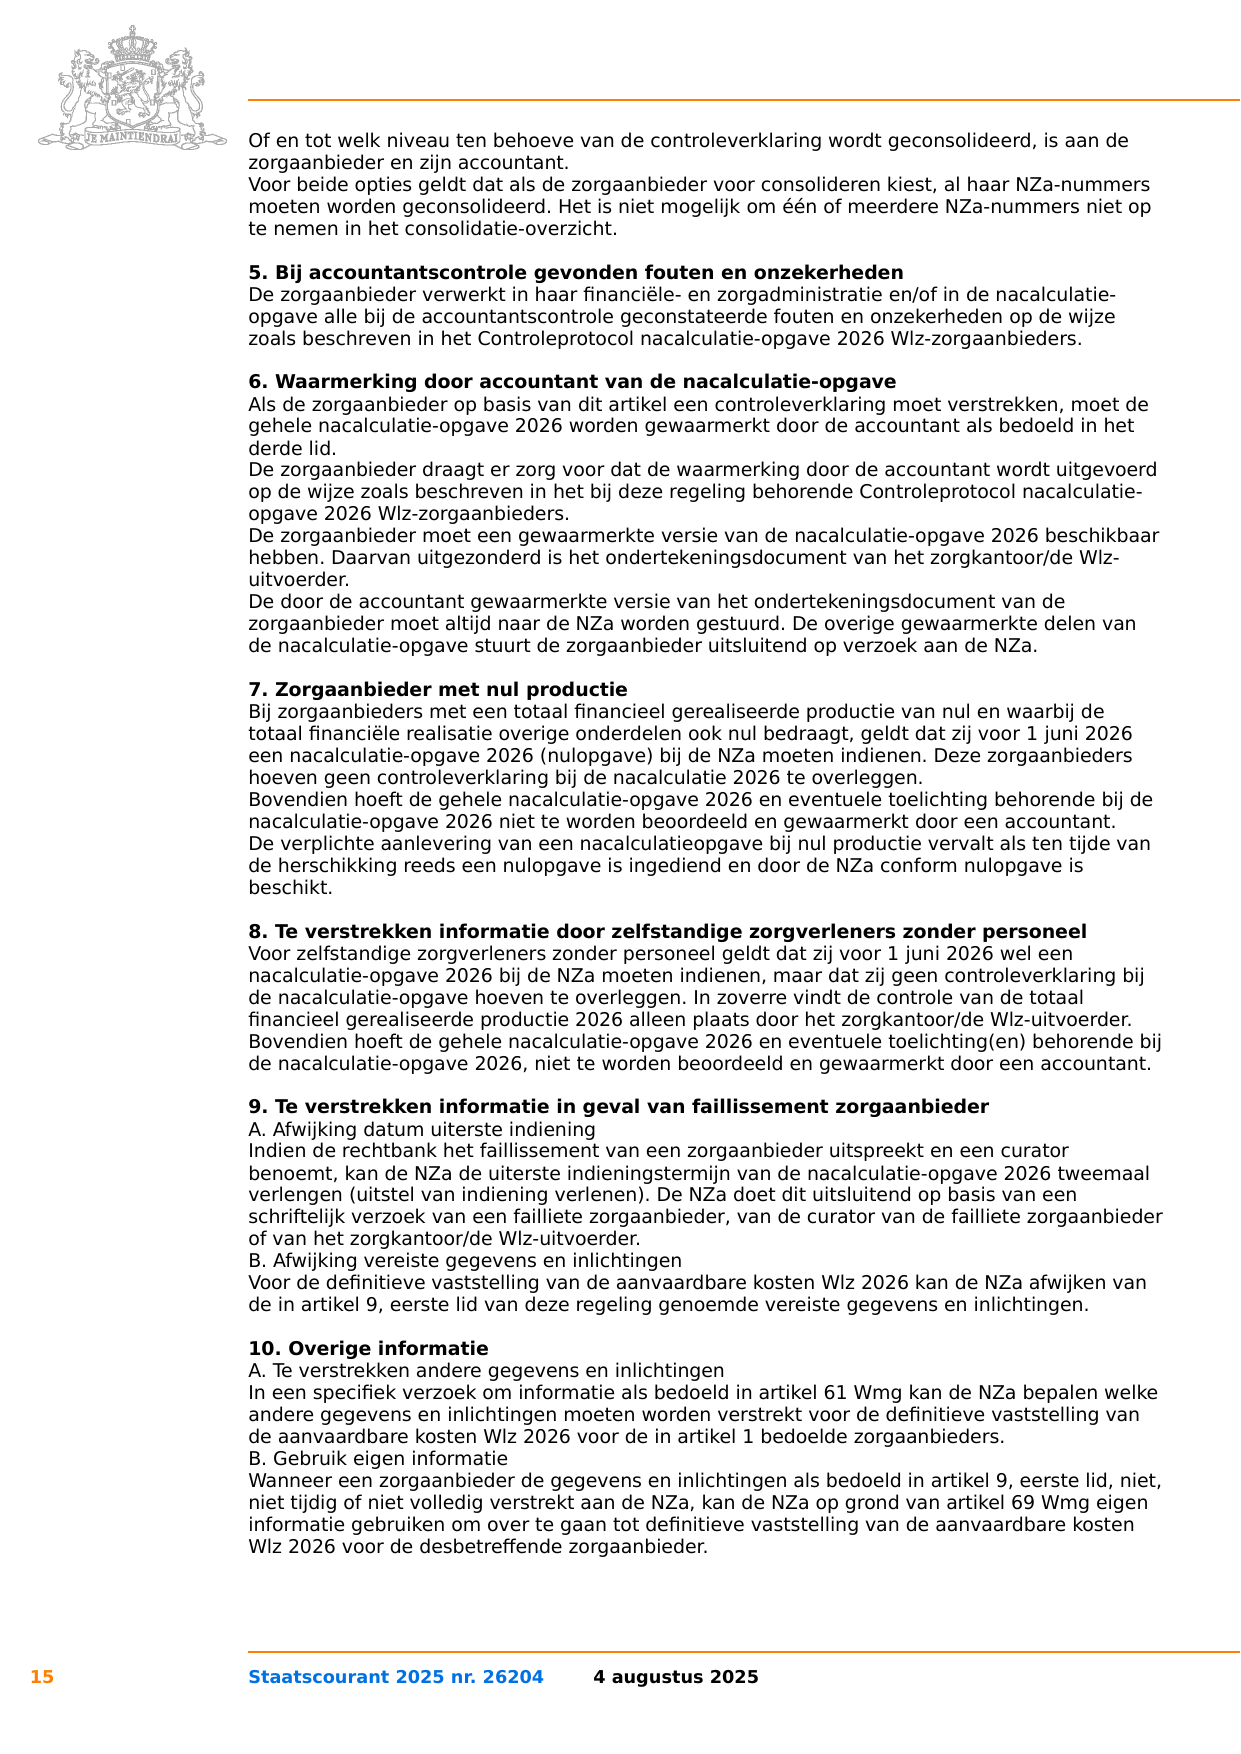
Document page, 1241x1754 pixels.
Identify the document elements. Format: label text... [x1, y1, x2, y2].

text Bovendien hoeft de gehele nacalculatie-opgave 2026 en eventuele toelichting(en) behorende bij de nacalculatie-opgave 2026, niet te worden beoordeeld en gewaarmerkt door een accountant. [248, 1031, 1163, 1074]
subtitle 7. Zorgaanbieder met nul productie [248, 679, 1163, 701]
subtitle 8. Te verstrekken informatie door zelfstandige zorgverleners zonder personeel [248, 921, 1163, 943]
text De zorgaanbieder draagt er zorg voor dat de waarmerking door de accountant wordt uitgevoerd op de wijze zoals beschreven in het bij deze regeling behorende Controleprotocol nacalculatie-opgave 2026 Wlz-zorgaanbieders. [248, 459, 1163, 525]
subtitle 10. Overige informatie [248, 1338, 1163, 1360]
subtitle 9. Te verstrekken informatie in geval van faillissement zorgaanbieder [248, 1096, 1163, 1118]
text Wanneer een zorgaanbieder de gegevens en inlichtingen als bedoeld in artikel 9, eerste lid, niet, niet tijdig of niet volledig verstrekt aan de NZa, kan de NZa op grond van artikel 69 Wmg eigen informatie gebruiken om over te gaan tot definitieve vaststelling van de aanvaardbare kosten Wlz 2026 voor de desbetreffende zorgaanbieder. [248, 1470, 1163, 1558]
text In een specifiek verzoek om informatie als bedoeld in artikel 61 Wmg kan de NZa bepalen welke andere gegevens en inlichtingen moeten worden verstrekt voor de definitieve vaststelling van de aanvaardbare kosten Wlz 2026 voor de in artikel 1 bedoelde zorgaanbieders. [248, 1382, 1163, 1448]
text Of en tot welk niveau ten behoeve van de controleverklaring wordt geconsolideerd, is aan de zorgaanbieder en zijn accountant. [248, 130, 1163, 174]
text Voor beide opties geldt dat als de zorgaanbieder voor consolideren kiest, al haar NZa-nummers moeten worden geconsolideerd. Het is niet mogelijk om één of meerdere NZa-nummers niet op te nemen in het consolidatie-overzicht. [248, 174, 1163, 240]
text A. Afwijking datum uiterste indiening [248, 1118, 1163, 1140]
text Indien de rechtbank het faillissement van een zorgaanbieder uitspreekt en een curator benoemt, kan de NZa de uiterste indieningstermijn van de nacalculatie-opgave 2026 tweemaal verlengen (uitstel van indiening verlenen). De NZa doet dit uitsluitend op basis van een schriftelijk verzoek van een failliete zorgaanbieder, van de curator van de failliete zorgaanbieder of van het zorgkantoor/de Wlz-uitvoerder. [248, 1140, 1163, 1250]
text Als de zorgaanbieder op basis van dit artikel een controleverklaring moet verstrekken, moet de gehele nacalculatie-opgave 2026 worden gewaarmerkt door de accountant als bedoeld in het derde lid. [248, 393, 1163, 459]
text Voor de definitieve vaststelling van de aanvaardbare kosten Wlz 2026 kan de NZa afwijken van de in artikel 9, eerste lid van deze regeling genoemde vereiste gegevens en inlichtingen. [248, 1272, 1163, 1316]
subtitle 6. Waarmerking door accountant van de nacalculatie-opgave [248, 371, 1163, 393]
text Bovendien hoeft de gehele nacalculatie-opgave 2026 en eventuele toelichting behorende bij de nacalculatie-opgave 2026 niet te worden beoordeeld en gewaarmerkt door een accountant. [248, 789, 1163, 833]
subtitle 5. Bij accountantscontrole gevonden fouten en onzekerheden [248, 262, 1163, 284]
text De zorgaanbieder verwerkt in haar financiële- en zorgadministratie en/of in de nacalculatie-opgave alle bij de accountantscontrole geconstateerde fouten en onzekerheden op de wijze zoals beschreven in het Controleprotocol nacalculatie-opgave 2026 Wlz-zorgaanbieders. [248, 284, 1163, 349]
text B. Afwijking vereiste gegevens en inlichtingen [248, 1250, 1163, 1272]
text De verplichte aanlevering van een nacalculatieopgave bij nul productie vervalt als ten tijde van de herschikking reeds een nulopgave is ingediend en door de NZa conform nulopgave is beschikt. [248, 833, 1163, 899]
text A. Te verstrekken andere gegevens en inlichtingen [248, 1360, 1163, 1382]
picture [38, 25, 227, 150]
text B. Gebruik eigen informatie [248, 1448, 1163, 1470]
text De zorgaanbieder moet een gewaarmerkte versie van de nacalculatie-opgave 2026 beschikbaar hebben. Daarvan uitgezonderd is het ondertekeningsdocument van het zorgkantoor/de Wlz-uitvoerder. [248, 525, 1163, 591]
text Voor zelfstandige zorgverleners zonder personeel geldt dat zij voor 1 juni 2026 wel een nacalculatie-opgave 2026 bij de NZa moeten indienen, maar dat zij geen controleverklaring bij de nacalculatie-opgave hoeven te overleggen. In zoverre vindt de controle van de totaal financieel gerealiseerde productie 2026 alleen plaats door het zorgkantoor/de Wlz-uitvoerder. [248, 943, 1163, 1031]
text Bij zorgaanbieders met een totaal financieel gerealiseerde productie van nul en waarbij de totaal financiële realisatie overige onderdelen ook nul bedraagt, geldt dat zij voor 1 juni 2026 een nacalculatie-opgave 2026 (nulopgave) bij de NZa moeten indienen. Deze zorgaanbieders hoeven geen controleverklaring bij de nacalculatie 2026 te overleggen. [248, 701, 1163, 789]
text De door de accountant gewaarmerkte versie van het ondertekeningsdocument van de zorgaanbieder moet altijd naar de NZa worden gestuurd. De overige gewaarmerkte delen van de nacalculatie-opgave stuurt de zorgaanbieder uitsluitend op verzoek aan de NZa. [248, 591, 1163, 657]
